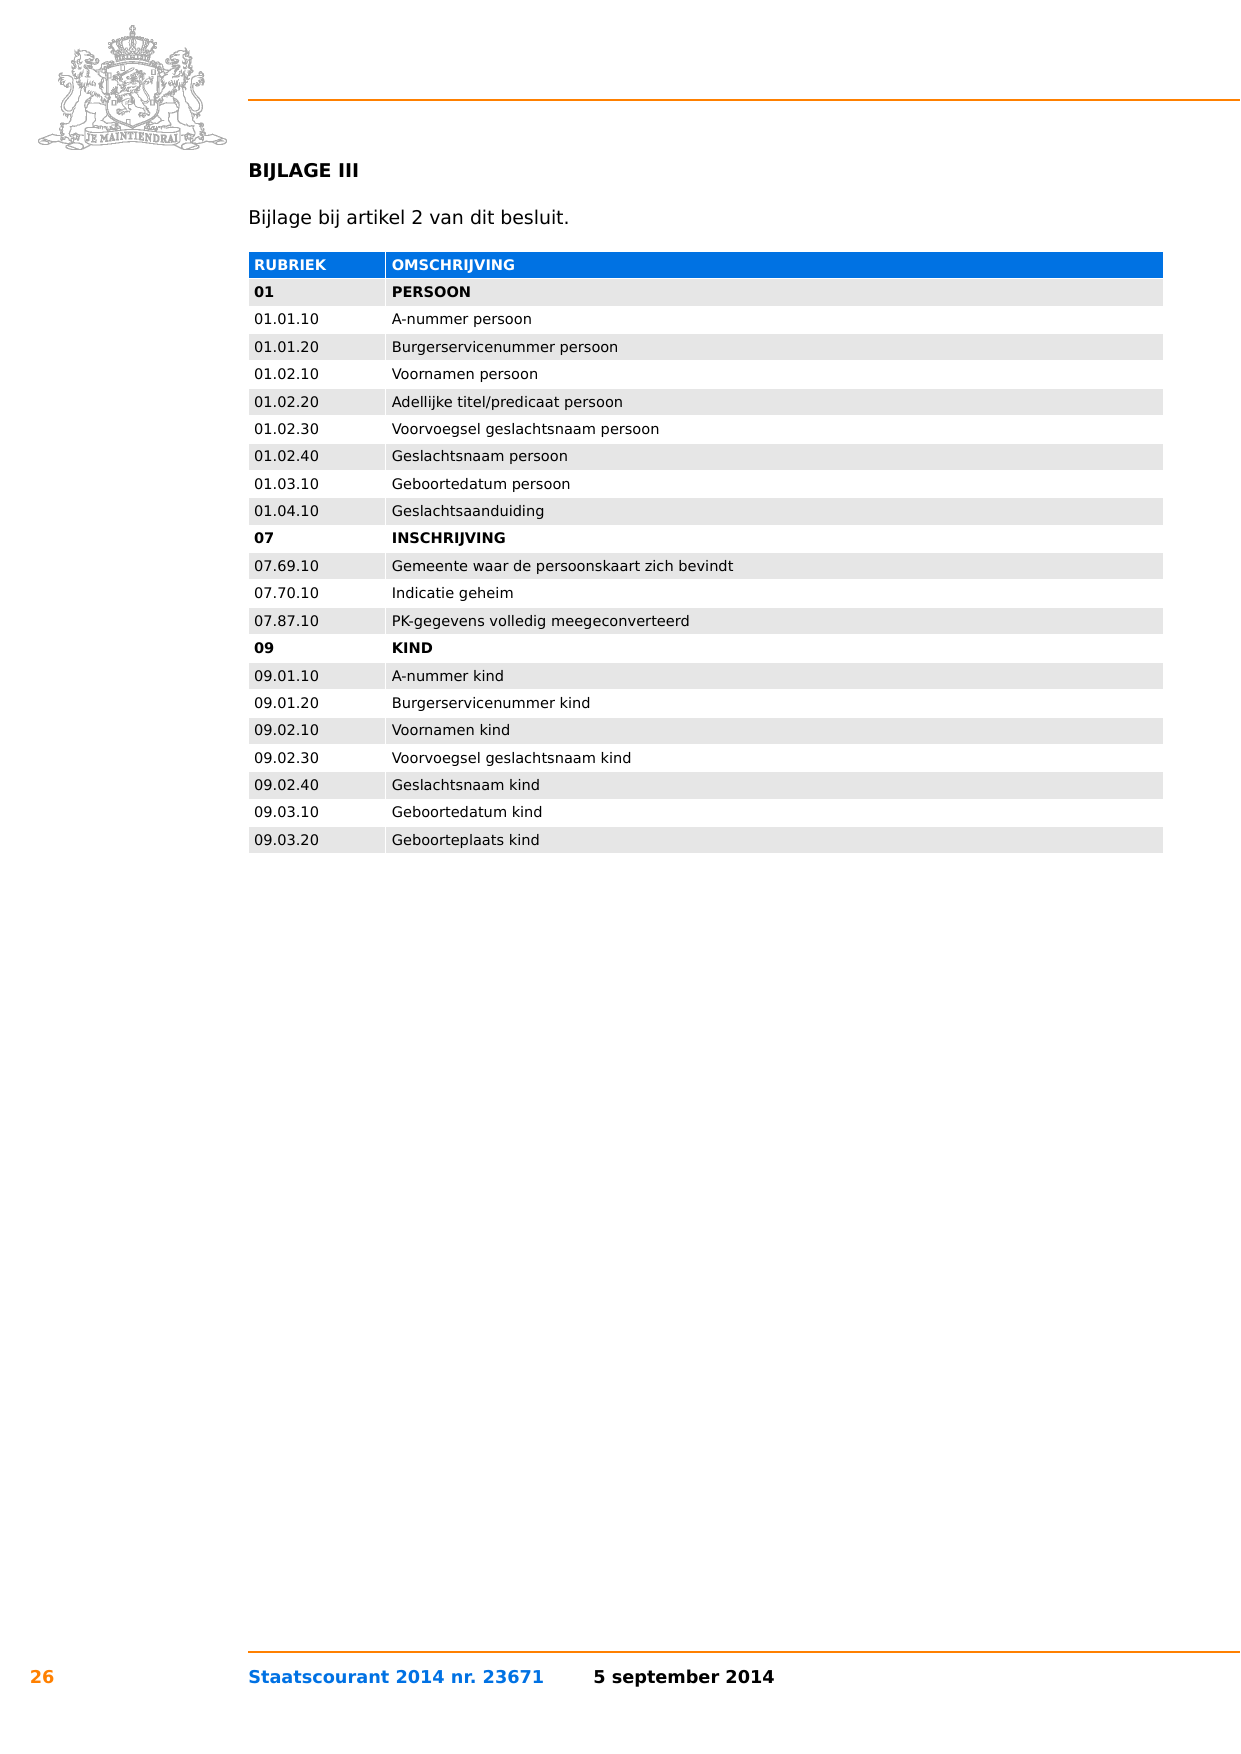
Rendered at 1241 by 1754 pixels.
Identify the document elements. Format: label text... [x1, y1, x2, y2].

table_cell Voornamen kind [386, 718, 1163, 744]
table_cell 01.03.10 [249, 471, 385, 497]
table_cell A-nummer persoon [386, 307, 1163, 333]
table_cell Voorvoegsel geslachtsnaam kind [386, 745, 1163, 771]
table_cell Geslachtsnaam kind [386, 772, 1163, 799]
table_cell Geboortedatum persoon [386, 471, 1163, 497]
table_cell Burgerservicenummer persoon [386, 334, 1163, 360]
table_cell 09 [249, 635, 385, 662]
table_cell INSCHRIJVING [386, 526, 1163, 552]
table_cell 01.02.10 [249, 361, 385, 388]
table_header OMSCHRIJVING [386, 252, 1163, 278]
picture [38, 25, 227, 150]
table_cell Geboortedatum kind [386, 800, 1163, 826]
table_cell 09.01.10 [249, 663, 385, 689]
table_cell 07.70.10 [249, 581, 385, 607]
table_cell Geslachtsnaam persoon [386, 444, 1163, 470]
table_cell 07.87.10 [249, 608, 385, 634]
table_cell 01.02.20 [249, 389, 385, 415]
table_cell 09.01.20 [249, 690, 385, 716]
table_cell 01.01.20 [249, 334, 385, 360]
table_cell PK-gegevens volledig meegeconverteerd [386, 608, 1163, 634]
table_cell 09.02.40 [249, 772, 385, 799]
table_cell 01.01.10 [249, 307, 385, 333]
table_cell 01.02.40 [249, 444, 385, 470]
table_cell A-nummer kind [386, 663, 1163, 689]
table_cell 01.02.30 [249, 416, 385, 442]
table_cell 09.02.30 [249, 745, 385, 771]
table_cell PERSOON [386, 279, 1163, 306]
table_cell 01 [249, 279, 385, 306]
table_cell Gemeente waar de persoonskaart zich bevindt [386, 553, 1163, 579]
table_cell Indicatie geheim [386, 581, 1163, 607]
table_cell Voorvoegsel geslachtsnaam persoon [386, 416, 1163, 442]
table_cell 01.04.10 [249, 498, 385, 525]
subtitle BIJLAGE III [248, 160, 1163, 182]
text Bijlage bij artikel 2 van dit besluit. [248, 207, 1163, 229]
table_cell Burgerservicenummer kind [386, 690, 1163, 716]
table_cell 07 [249, 526, 385, 552]
table_cell 09.03.20 [249, 827, 385, 853]
table_cell 09.03.10 [249, 800, 385, 826]
table_cell 07.69.10 [249, 553, 385, 579]
table_header RUBRIEK [249, 252, 385, 278]
table_cell KIND [386, 635, 1163, 662]
table_cell Geboorteplaats kind [386, 827, 1163, 853]
table_cell Geslachtsaanduiding [386, 498, 1163, 525]
table_cell 09.02.10 [249, 718, 385, 744]
table_cell Voornamen persoon [386, 361, 1163, 388]
table_cell Adellijke titel/predicaat persoon [386, 389, 1163, 415]
